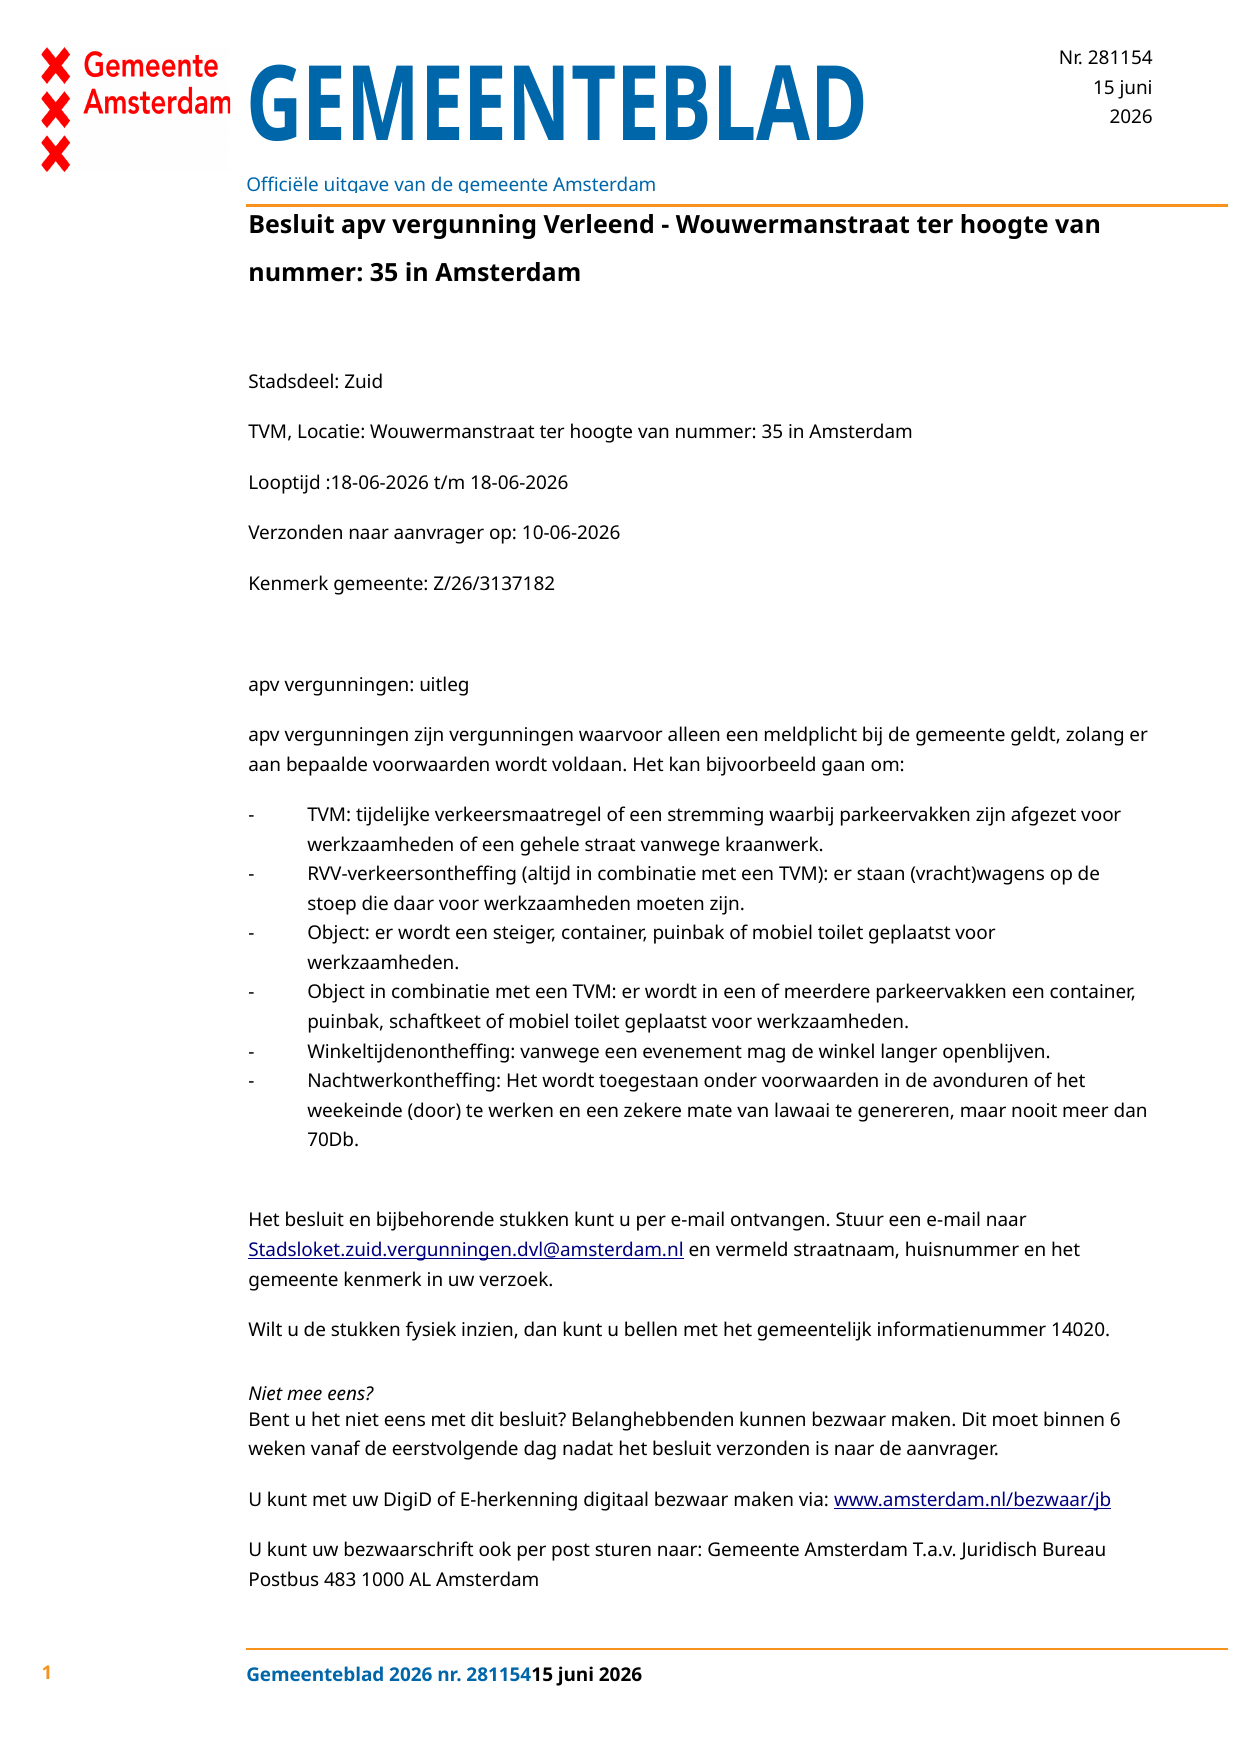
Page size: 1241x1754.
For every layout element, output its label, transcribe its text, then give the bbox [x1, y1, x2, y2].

text apv vergunningen zijn vergunningen waarvoor alleen een meldplicht bij de gemeente geldt, zolang er aan bepaalde voorwaarden wordt voldaan. Het kan bijvoorbeeld gaan om: [248, 721, 1152, 777]
text Kenmerk gemeente: Z/26/3137182 [248, 570, 1152, 596]
list Winkeltijdenontheffing: vanwege een evenement mag de winkel langer openblijven. [248, 1038, 1152, 1064]
text Niet mee eens? [248, 1380, 1152, 1406]
text Looptijd :18-06-2026 t/m 18-06-2026 [248, 469, 1152, 495]
text TVM, Locatie: Wouwermanstraat ter hoogte van nummer: 35 in Amsterdam [248, 419, 1152, 444]
list Object: er wordt een steiger, container, puinbak of mobiel toilet geplaatst voor werkzaamheden. [248, 919, 1152, 975]
text Stadsdeel: Zuid [248, 368, 1152, 394]
list Object in combinatie met een TVM: er wordt in een of meerdere parkeervakken een container, puinbak, schaftkeet of mobiel toilet geplaatst voor werkzaamheden. [248, 979, 1152, 1034]
text Verzonden naar aanvrager op: 10-06-2026 [248, 519, 1152, 545]
list RVV-verkeersontheffing (altijd in combinatie met een TVM): er staan (vracht)wagens op de stoep die daar voor werkzaamheden moeten zijn. [248, 860, 1152, 916]
text Bent u het niet eens met dit besluit? Belanghebbenden kunnen bezwaar maken. Dit moet binnen 6 weken vanaf de eerstvolgende dag nadat het besluit verzonden is naar de aanvrager. [248, 1406, 1152, 1461]
text Besluit apv vergunning Verleend - Wouwermanstraat ter hoogte van nummer: 35 in Amsterdam [248, 207, 1152, 288]
list Nachtwerkontheffing: Het wordt toegestaan onder voorwaarden in de avonduren of het weekeinde (door) te werken en een zekere mate van lawaai te genereren, maar nooit meer dan 70Db. [248, 1067, 1152, 1152]
list TVM: tijdelijke verkeersmaatregel of een stremming waarbij parkeervakken zijn afgezet voor werkzaamheden of een gehele straat vanwege kraanwerk. [248, 801, 1152, 857]
text Het besluit en bijbehorende stukken kunt u per e-mail ontvangen. Stuur een e-mail naar Stadsloket.zuid.vergunningen.dvl@amsterdam.nl en vermeld straatnaam, huisnummer en het gemeente kenmerk in uw verzoek. [248, 1207, 1152, 1292]
text U kunt uw bezwaarschrift ook per post sturen naar: Gemeente Amsterdam T.a.v. Juridisch Bureau Postbus 483 1000 AL Amsterdam [248, 1536, 1152, 1592]
picture [41, 47, 231, 172]
text apv vergunningen: uitleg [248, 671, 1152, 697]
text Wilt u de stukken fysiek inzien, dan kunt u bellen met het gemeentelijk informatienummer 14020. [248, 1316, 1152, 1342]
text U kunt met uw DigiD of E-herkenning digitaal bezwaar maken via: www.amsterdam.nl/bezwaar/jb [248, 1486, 1152, 1512]
